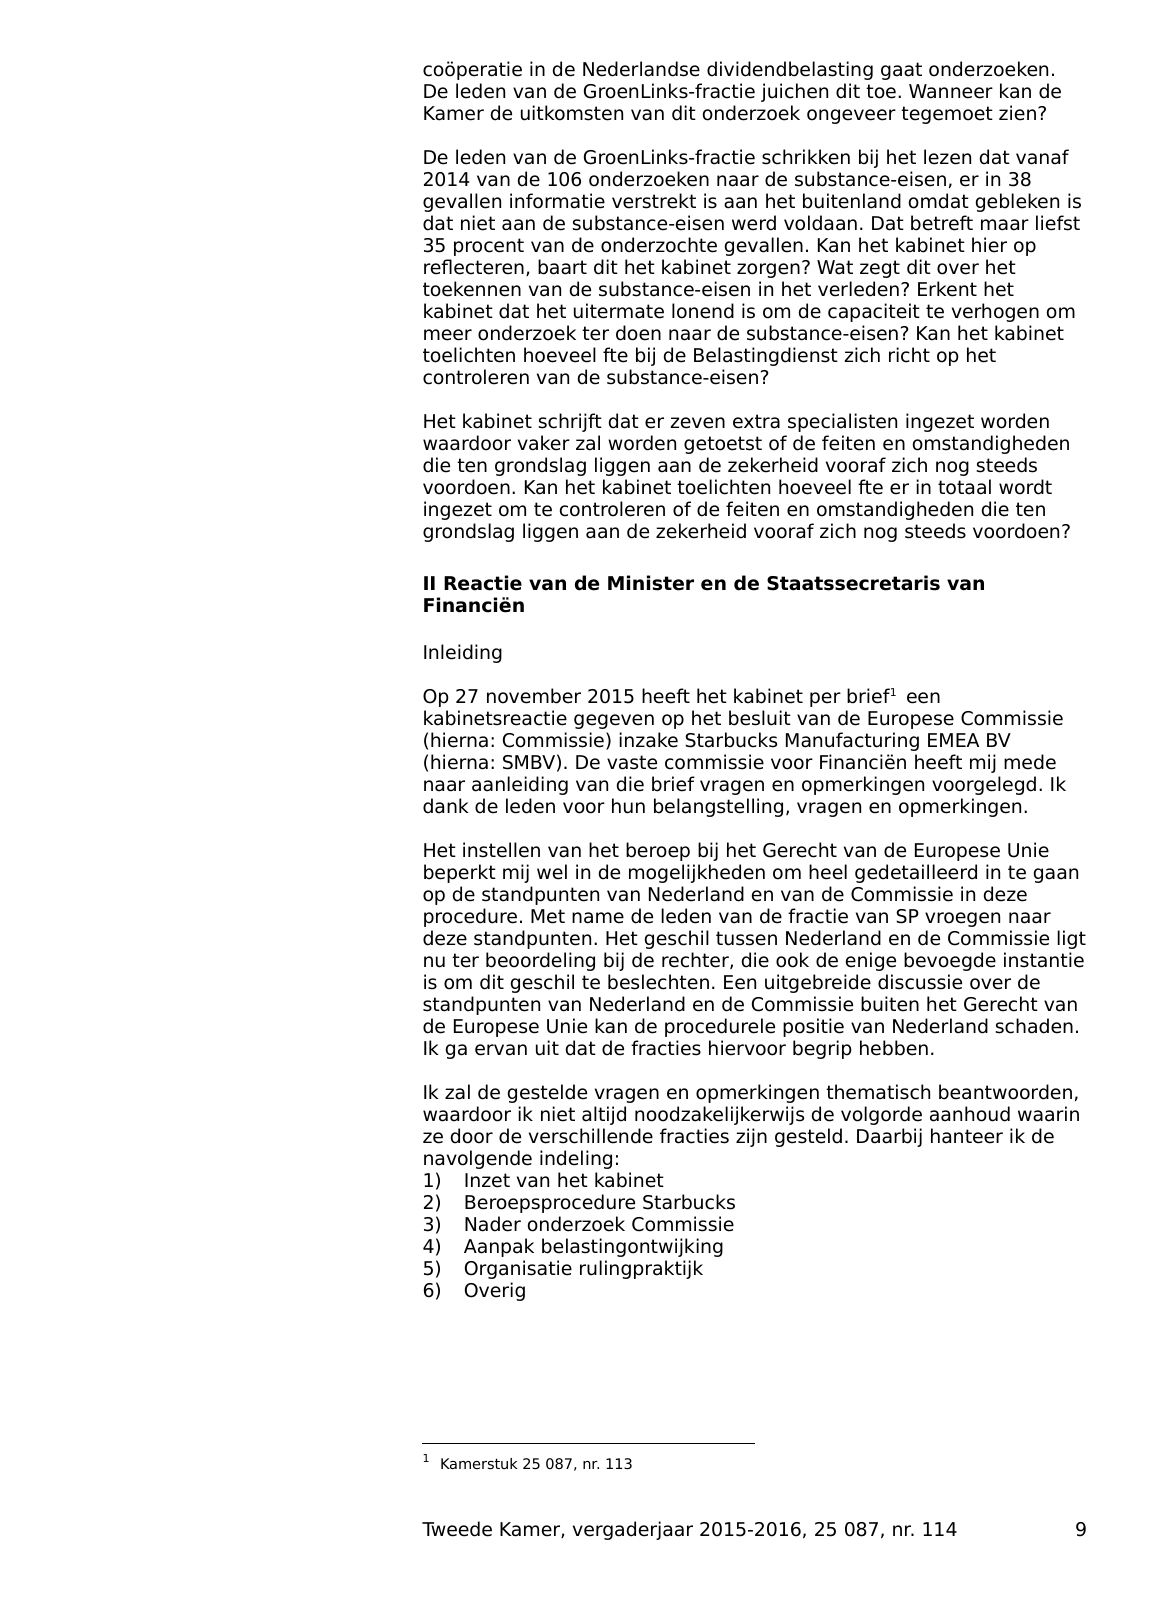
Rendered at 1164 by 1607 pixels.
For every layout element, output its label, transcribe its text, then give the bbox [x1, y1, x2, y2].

text De leden van de GroenLinks-fractie schrikken bij het lezen dat vanaf 2014 van de 106 onderzoeken naar de substance-eisen, er in 38 gevallen informatie verstrekt is aan het buitenland omdat gebleken is dat niet aan de substance-eisen werd voldaan. Dat betreft maar liefst 35 procent van de onderzochte gevallen. Kan het kabinet hier op reflecteren, baart dit het kabinet zorgen? Wat zegt dit over het toekennen van de substance-eisen in het verleden? Erkent het kabinet dat het uitermate lonend is om de capaciteit te verhogen om meer onderzoek ter doen naar de substance-eisen? Kan het kabinet toelichten hoeveel fte bij de Belastingdienst zich richt op het controleren van de substance-eisen? [422, 147, 1087, 389]
text 6) Overig [422, 1280, 1087, 1302]
text Op 27 november 2015 heeft het kabinet per brief een kabinetsreactie gegeven op het besluit van de Europese Commissie (hierna: Commissie) inzake Starbucks Manufacturing EMEA BV (hierna: SMBV). De vaste commissie voor Financiën heeft mij mede naar aanleiding van die brief vragen en opmerkingen voorgelegd. Ik dank de leden voor hun belangstelling, vragen en opmerkingen. [422, 686, 1087, 818]
text Ik zal de gestelde vragen en opmerkingen thematisch beantwoorden, waardoor ik niet altijd noodzakelijkerwijs de volgorde aanhoud waarin ze door de verschillende fracties zijn gesteld. Daarbij hanteer ik de navolgende indeling: [422, 1082, 1087, 1170]
text Kamerstuk 25 087, nr. 113 [422, 1452, 1087, 1474]
subtitle Inleiding [422, 642, 1087, 664]
text Het instellen van het beroep bij het Gerecht van de Europese Unie beperkt mij wel in de mogelijkheden om heel gedetailleerd in te gaan op de standpunten van Nederland en van de Commissie in deze procedure. Met name de leden van de fractie van SP vroegen naar deze standpunten. Het geschil tussen Nederland en de Commissie ligt nu ter beoordeling bij de rechter, die ook de enige bevoegde instantie is om dit geschil te beslechten. Een uitgebreide discussie over de standpunten van Nederland en de Commissie buiten het Gerecht van de Europese Unie kan de procedurele positie van Nederland schaden. Ik ga ervan uit dat de fracties hiervoor begrip hebben. [422, 840, 1087, 1060]
text 2) Beroepsprocedure Starbucks [422, 1192, 1087, 1214]
text Het kabinet schrijft dat er zeven extra specialisten ingezet worden waardoor vaker zal worden getoetst of de feiten en omstandigheden die ten grondslag liggen aan de zekerheid vooraf zich nog steeds voordoen. Kan het kabinet toelichten hoeveel fte er in totaal wordt ingezet om te controleren of de feiten en omstandigheden die ten grondslag liggen aan de zekerheid vooraf zich nog steeds voordoen? [422, 411, 1087, 543]
text 4) Aanpak belastingontwijking [422, 1236, 1087, 1258]
text 1) Inzet van het kabinet [422, 1170, 1087, 1192]
text coöperatie in de Nederlandse dividendbelasting gaat onderzoeken. De leden van de GroenLinks-fractie juichen dit toe. Wanneer kan de Kamer de uitkomsten van dit onderzoek ongeveer tegemoet zien? [422, 59, 1087, 125]
subtitle II Reactie van de Minister en de Staatssecretaris van Financiën [422, 573, 1087, 617]
text 3) Nader onderzoek Commissie [422, 1214, 1087, 1236]
text 5) Organisatie rulingpraktijk [422, 1258, 1087, 1280]
